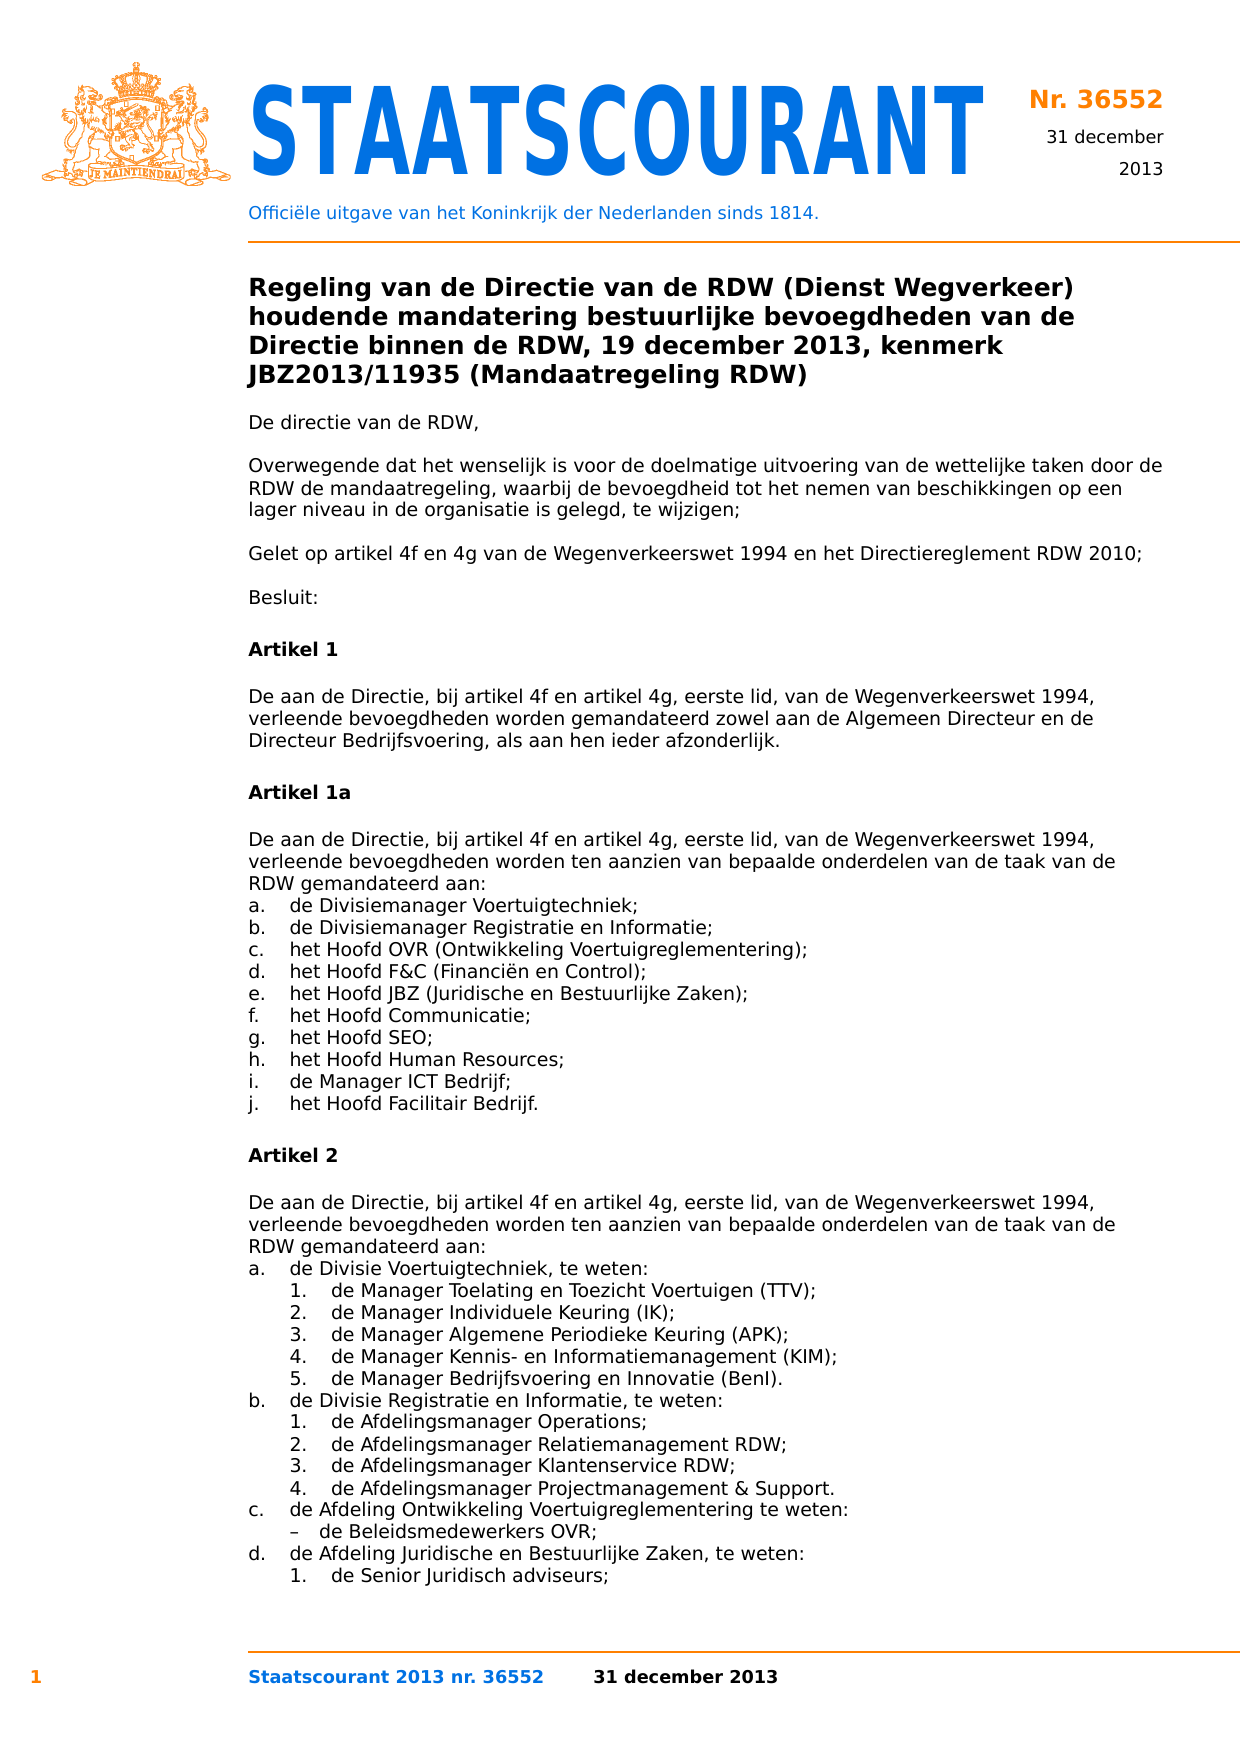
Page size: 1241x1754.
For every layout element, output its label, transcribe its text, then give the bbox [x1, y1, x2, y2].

table_cell 2013 [998, 153, 1240, 203]
subtitle Artikel 2 [248, 1145, 1163, 1167]
text Besluit: [248, 587, 1163, 609]
table_header STAATSCOURANT [248, 62, 998, 203]
text e. het Hoofd JBZ (Juridische en Bestuurlijke Zaken); [248, 983, 1163, 1005]
text a. de Divisie Voertuigtechniek, te weten: [248, 1258, 1163, 1279]
text 4. de Afdelingsmanager Projectmanagement & Support. [289, 1477, 1163, 1499]
text 4. de Manager Kennis- en Informatiemanagement (KIM); [289, 1346, 1163, 1367]
text 2. de Afdelingsmanager Relatiemanagement RDW; [289, 1433, 1163, 1455]
text De aan de Directie, bij artikel 4f en artikel 4g, eerste lid, van de Wegenverkeerswet 1994, verleende bevoegdheden worden ten aanzien van bepaalde onderdelen van de taak van de RDW gemandateerd aan: [248, 1192, 1163, 1258]
text Gelet op artikel 4f en 4g van de Wegenverkeerswet 1994 en het Directiereglement RDW 2010; [248, 543, 1163, 565]
table_cell 31 december [998, 121, 1240, 153]
text 2. de Manager Individuele Keuring (IK); [289, 1302, 1163, 1323]
text f. het Hoofd Communicatie; [248, 1005, 1163, 1027]
text j. het Hoofd Facilitair Bedrijf. [248, 1093, 1163, 1115]
text 5. de Manager Bedrijfsvoering en Innovatie (BenI). [289, 1367, 1163, 1389]
text b. de Divisie Registratie en Informatie, te weten: [248, 1389, 1163, 1411]
text De directie van de RDW, [248, 412, 1163, 433]
text c. het Hoofd OVR (Ontwikkeling Voertuigreglementering); [248, 939, 1163, 961]
text – de Beleidsmedewerkers OVR; [289, 1521, 1163, 1543]
table_cell Officiële uitgave van het Koninkrijk der Nederlanden sinds 1814. [248, 203, 1240, 241]
text d. de Afdeling Juridische en Bestuurlijke Zaken, te weten: [248, 1543, 1163, 1565]
text a. de Divisiemanager Voertuigtechniek; [248, 895, 1163, 917]
text De aan de Directie, bij artikel 4f en artikel 4g, eerste lid, van de Wegenverkeerswet 1994, verleende bevoegdheden worden gemandateerd zowel aan de Algemeen Directeur en de Directeur Bedrijfsvoering, als aan hen ieder afzonderlijk. [248, 686, 1163, 752]
text 3. de Afdelingsmanager Klantenservice RDW; [289, 1455, 1163, 1477]
text g. het Hoofd SEO; [248, 1027, 1163, 1049]
text 1. de Afdelingsmanager Operations; [289, 1411, 1163, 1433]
text i. de Manager ICT Bedrijf; [248, 1071, 1163, 1093]
text Overwegende dat het wenselijk is voor de doelmatige uitvoering van de wettelijke taken door de RDW de mandaatregeling, waarbij de bevoegdheid tot het nemen van beschikkingen op een lager niveau in de organisatie is gelegd, te wijzigen; [248, 455, 1163, 521]
subtitle Artikel 1 [248, 639, 1163, 661]
text h. het Hoofd Human Resources; [248, 1049, 1163, 1071]
text 1. de Senior Juridisch adviseurs; [289, 1565, 1163, 1587]
subtitle Regeling van de Directie van de RDW (Dienst Wegverkeer) houdende mandatering bestuurlijke bevoegdheden van de Directie binnen de RDW, 19 december 2013, kenmerk JBZ2013/11935 (Mandaatregeling RDW) [248, 273, 1163, 390]
text De aan de Directie, bij artikel 4f en artikel 4g, eerste lid, van de Wegenverkeerswet 1994, verleende bevoegdheden worden ten aanzien van bepaalde onderdelen van de taak van de RDW gemandateerd aan: [248, 829, 1163, 895]
text d. het Hoofd F&C (Financiën en Control); [248, 961, 1163, 983]
text 1. de Manager Toelating en Toezicht Voertuigen (TTV); [289, 1279, 1163, 1302]
text 3. de Manager Algemene Periodieke Keuring (APK); [289, 1323, 1163, 1346]
table_header Nr. 36552 [998, 62, 1240, 121]
table_header [25, 62, 248, 241]
text c. de Afdeling Ontwikkeling Voertuigreglementering te weten: [248, 1499, 1163, 1521]
text b. de Divisiemanager Registratie en Informatie; [248, 917, 1163, 939]
subtitle Artikel 1a [248, 782, 1163, 804]
picture [41, 62, 231, 186]
